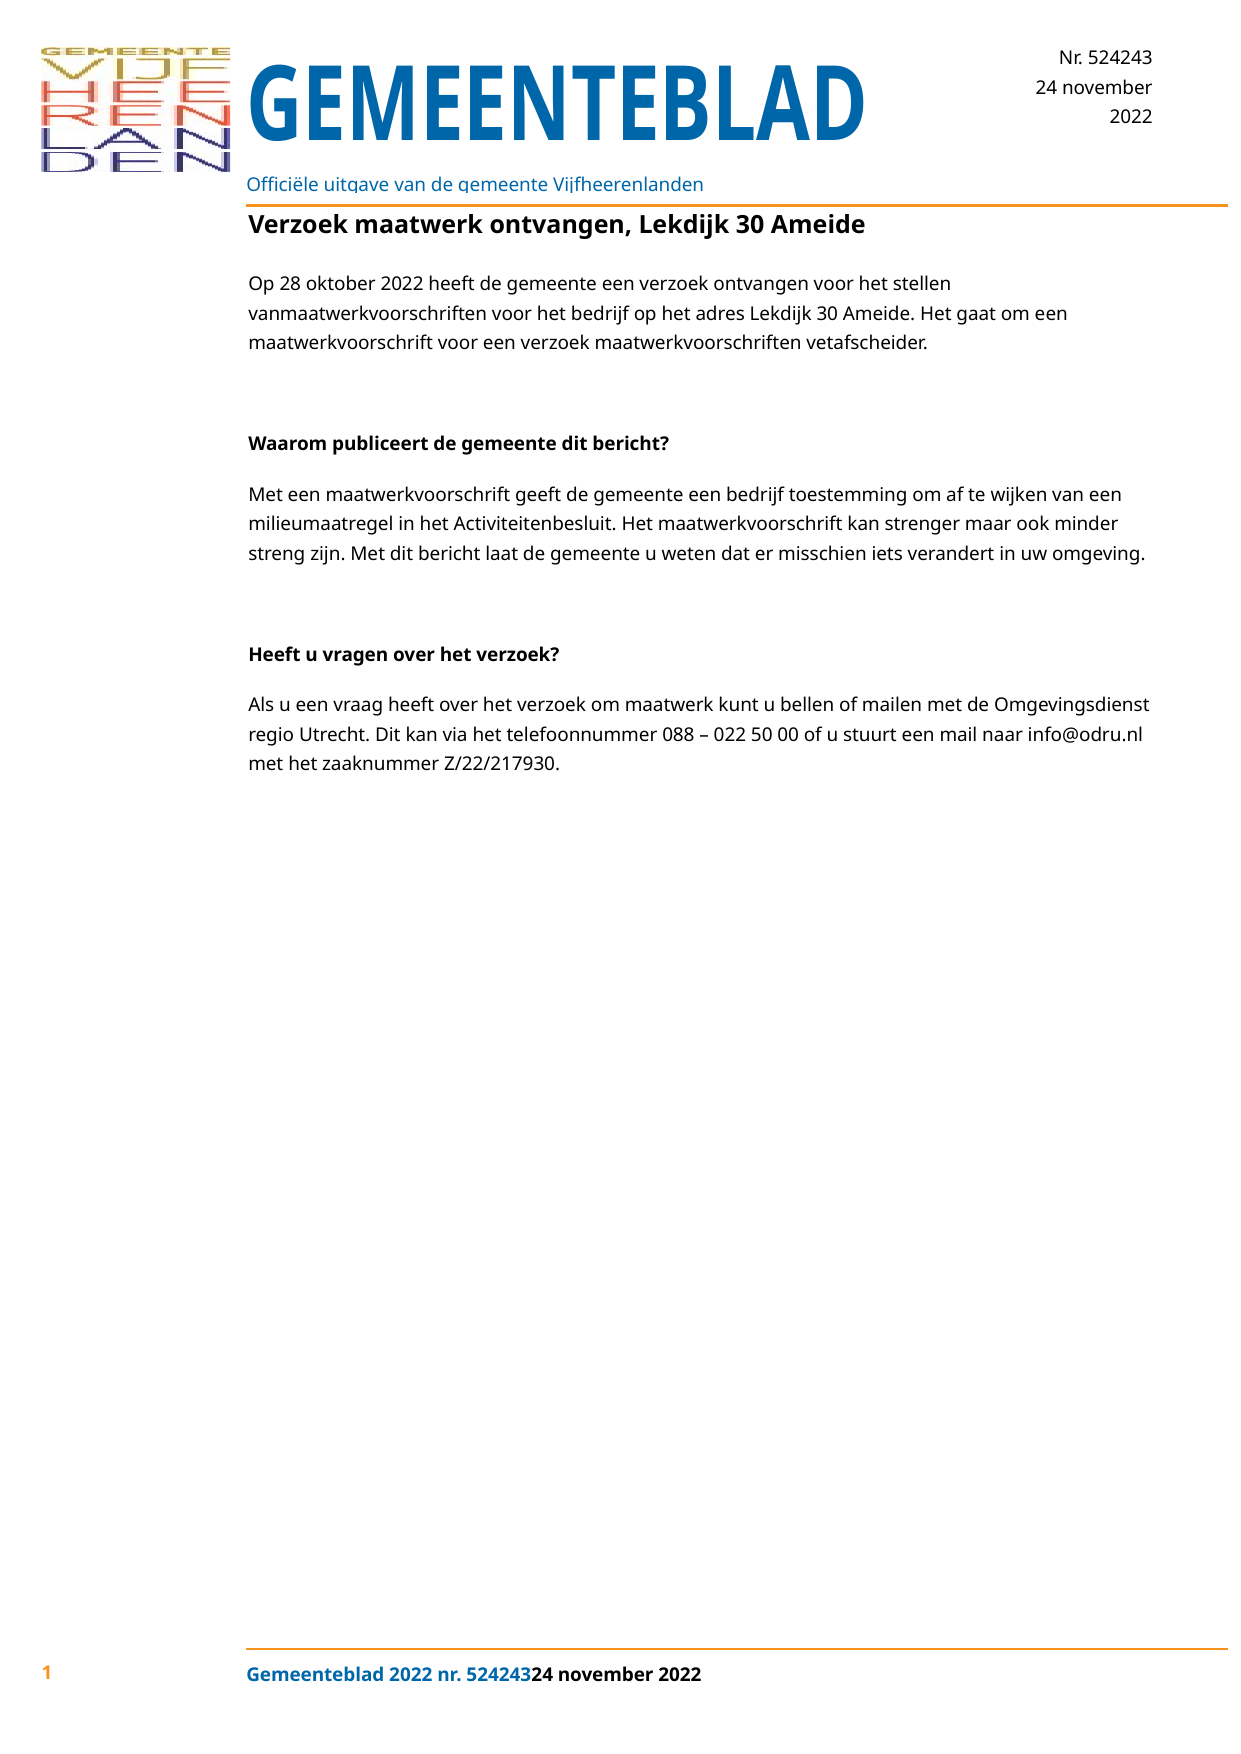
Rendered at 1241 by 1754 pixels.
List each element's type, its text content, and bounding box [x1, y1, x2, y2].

text Als u een vraag heeft over het verzoek om maatwerk kunt u bellen of mailen met de Omgevingsdienst regio Utrecht. Dit kan via het telefoonnummer 088 – 022 50 00 of u stuurt een mail naar info@odru.nl met het zaaknummer Z/22/217930. [248, 691, 1152, 776]
picture [41, 47, 231, 172]
text Op 28 oktober 2022 heeft de gemeente een verzoek ontvangen voor het stellen vanmaatwerkvoorschriften voor het bedrijf op het adres Lekdijk 30 Ameide. Het gaat om een maatwerkvoorschrift voor een verzoek maatwerkvoorschriften vetafscheider. [248, 270, 1152, 355]
text Heeft u vragen over het verzoek? [248, 641, 1152, 666]
text Verzoek maatwerk ontvangen, Lekdijk 30 Ameide [248, 207, 1152, 241]
text Met een maatwerkvoorschrift geeft de gemeente een bedrijf toestemming om af te wijken van een milieumaatregel in het Activiteitenbesluit. Het maatwerkvoorschrift kan strenger maar ook minder streng zijn. Met dit bericht laat de gemeente u weten dat er misschien iets verandert in uw omgeving. [248, 481, 1152, 566]
text Waarom publiceert de gemeente dit bericht? [248, 430, 1152, 456]
